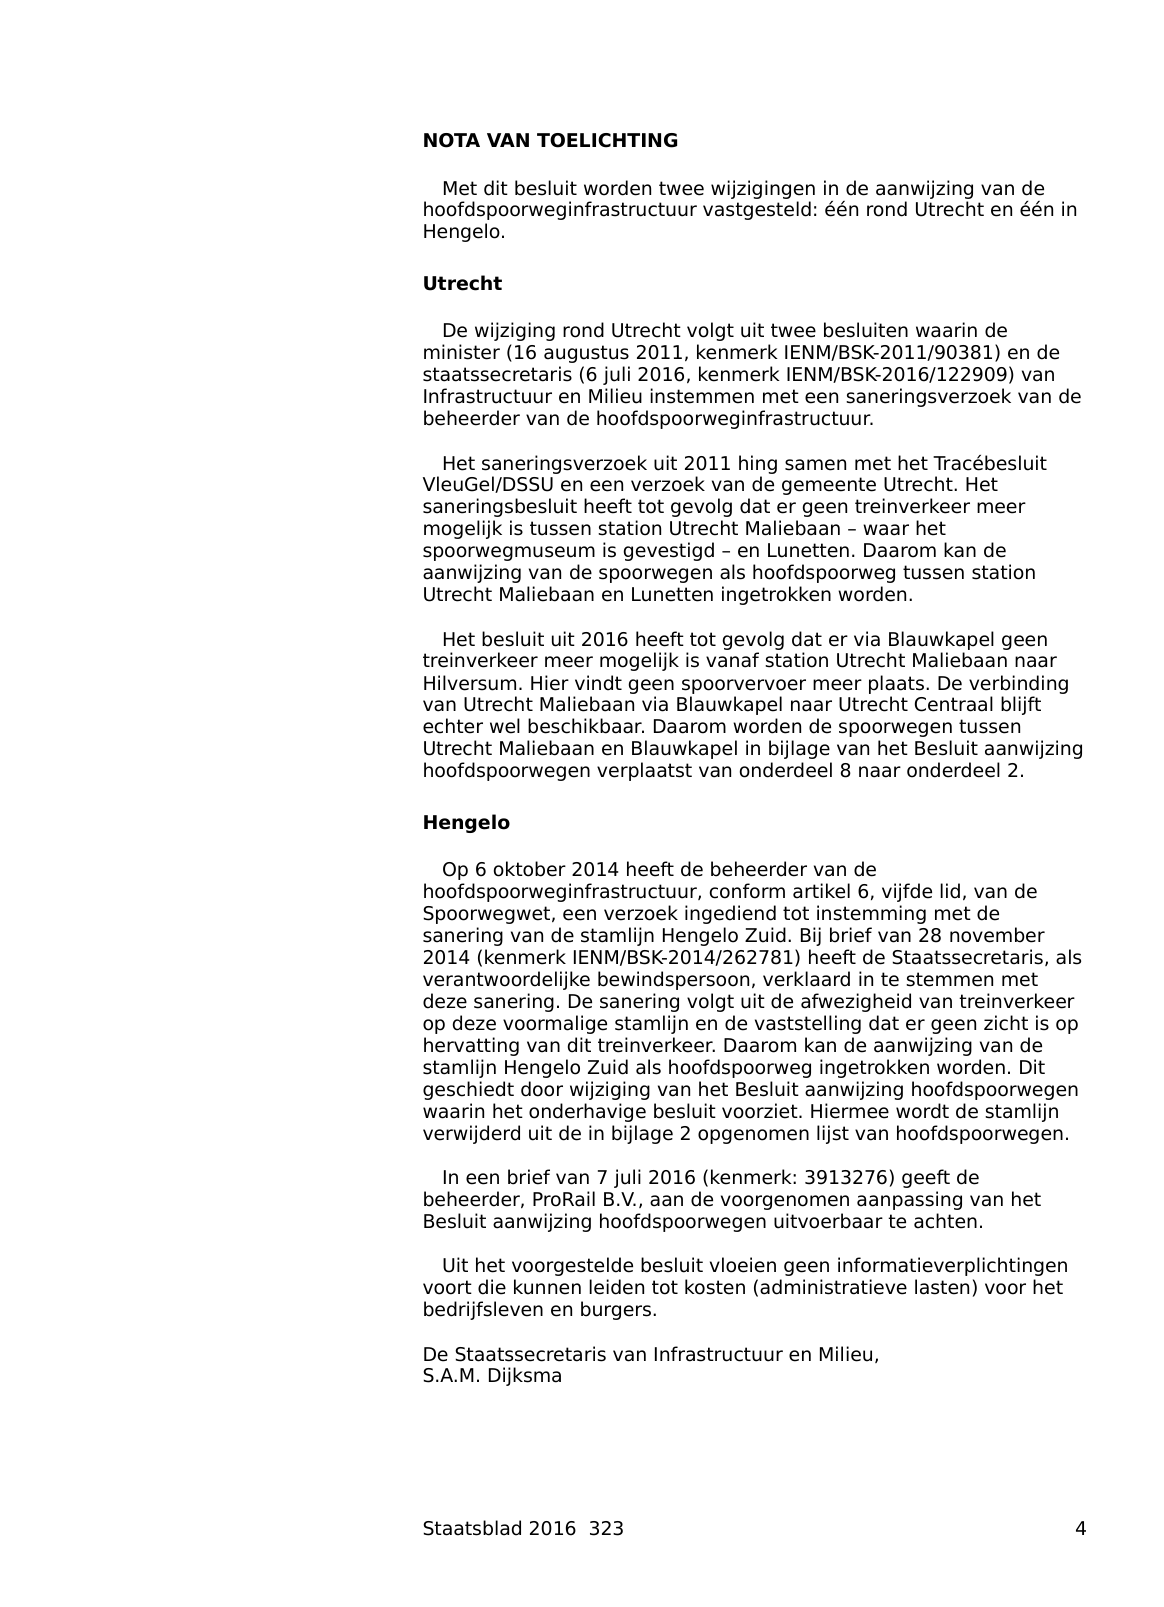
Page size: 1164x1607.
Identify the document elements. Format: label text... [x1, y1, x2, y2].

subtitle NOTA VAN TOELICHTING [422, 130, 1087, 152]
text De wijziging rond Utrecht volgt uit twee besluiten waarin de minister (16 augustus 2011, kenmerk IENM/BSK-2011/90381) en de staatssecretaris (6 juli 2016, kenmerk IENM/BSK-2016/122909) van Infrastructuur en Milieu instemmen met een saneringsverzoek van de beheerder van de hoofdspoorweginfrastructuur. [422, 320, 1087, 430]
text In een brief van 7 juli 2016 (kenmerk: 3913276) geeft de beheerder, ProRail B.V., aan de voorgenomen aanpassing van het Besluit aanwijzing hoofdspoorwegen uitvoerbaar te achten. [422, 1167, 1087, 1233]
subtitle Hengelo [422, 812, 1087, 834]
text De Staatssecretaris van Infrastructuur en Milieu, S.A.M. Dijksma [422, 1343, 1087, 1387]
text Het besluit uit 2016 heeft tot gevolg dat er via Blauwkapel geen treinverkeer meer mogelijk is vanaf station Utrecht Maliebaan naar Hilversum. Hier vindt geen spoorvervoer meer plaats. De verbinding van Utrecht Maliebaan via Blauwkapel naar Utrecht Centraal blijft echter wel beschikbaar. Daarom worden de spoorwegen tussen Utrecht Maliebaan en Blauwkapel in bijlage van het Besluit aanwijzing hoofdspoorwegen verplaatst van onderdeel 8 naar onderdeel 2. [422, 628, 1087, 782]
subtitle Utrecht [422, 273, 1087, 295]
text Met dit besluit worden twee wijzigingen in de aanwijzing van de hoofdspoorweginfrastructuur vastgesteld: één rond Utrecht en één in Hengelo. [422, 177, 1087, 243]
text Uit het voorgestelde besluit vloeien geen informatieverplichtingen voort die kunnen leiden tot kosten (administratieve lasten) voor het bedrijfsleven en burgers. [422, 1255, 1087, 1321]
text Op 6 oktober 2014 heeft de beheerder van de hoofdspoorweginfrastructuur, conform artikel 6, vijfde lid, van de Spoorwegwet, een verzoek ingediend tot instemming met de sanering van de stamlijn Hengelo Zuid. Bij brief van 28 november 2014 (kenmerk IENM/BSK-2014/262781) heeft de Staatssecretaris, als verantwoordelijke bewindspersoon, verklaard in te stemmen met deze sanering. De sanering volgt uit de afwezigheid van treinverkeer op deze voormalige stamlijn en de vaststelling dat er geen zicht is op hervatting van dit treinverkeer. Daarom kan de aanwijzing van de stamlijn Hengelo Zuid als hoofdspoorweg ingetrokken worden. Dit geschiedt door wijziging van het Besluit aanwijzing hoofdspoorwegen waarin het onderhavige besluit voorziet. Hiermee wordt de stamlijn verwijderd uit de in bijlage 2 opgenomen lijst van hoofdspoorwegen. [422, 859, 1087, 1145]
text Het saneringsverzoek uit 2011 hing samen met het Tracébesluit VleuGel/DSSU en een verzoek van de gemeente Utrecht. Het saneringsbesluit heeft tot gevolg dat er geen treinverkeer meer mogelijk is tussen station Utrecht Maliebaan – waar het spoorwegmuseum is gevestigd – en Lunetten. Daarom kan de aanwijzing van de spoorwegen als hoofdspoorweg tussen station Utrecht Maliebaan en Lunetten ingetrokken worden. [422, 452, 1087, 606]
